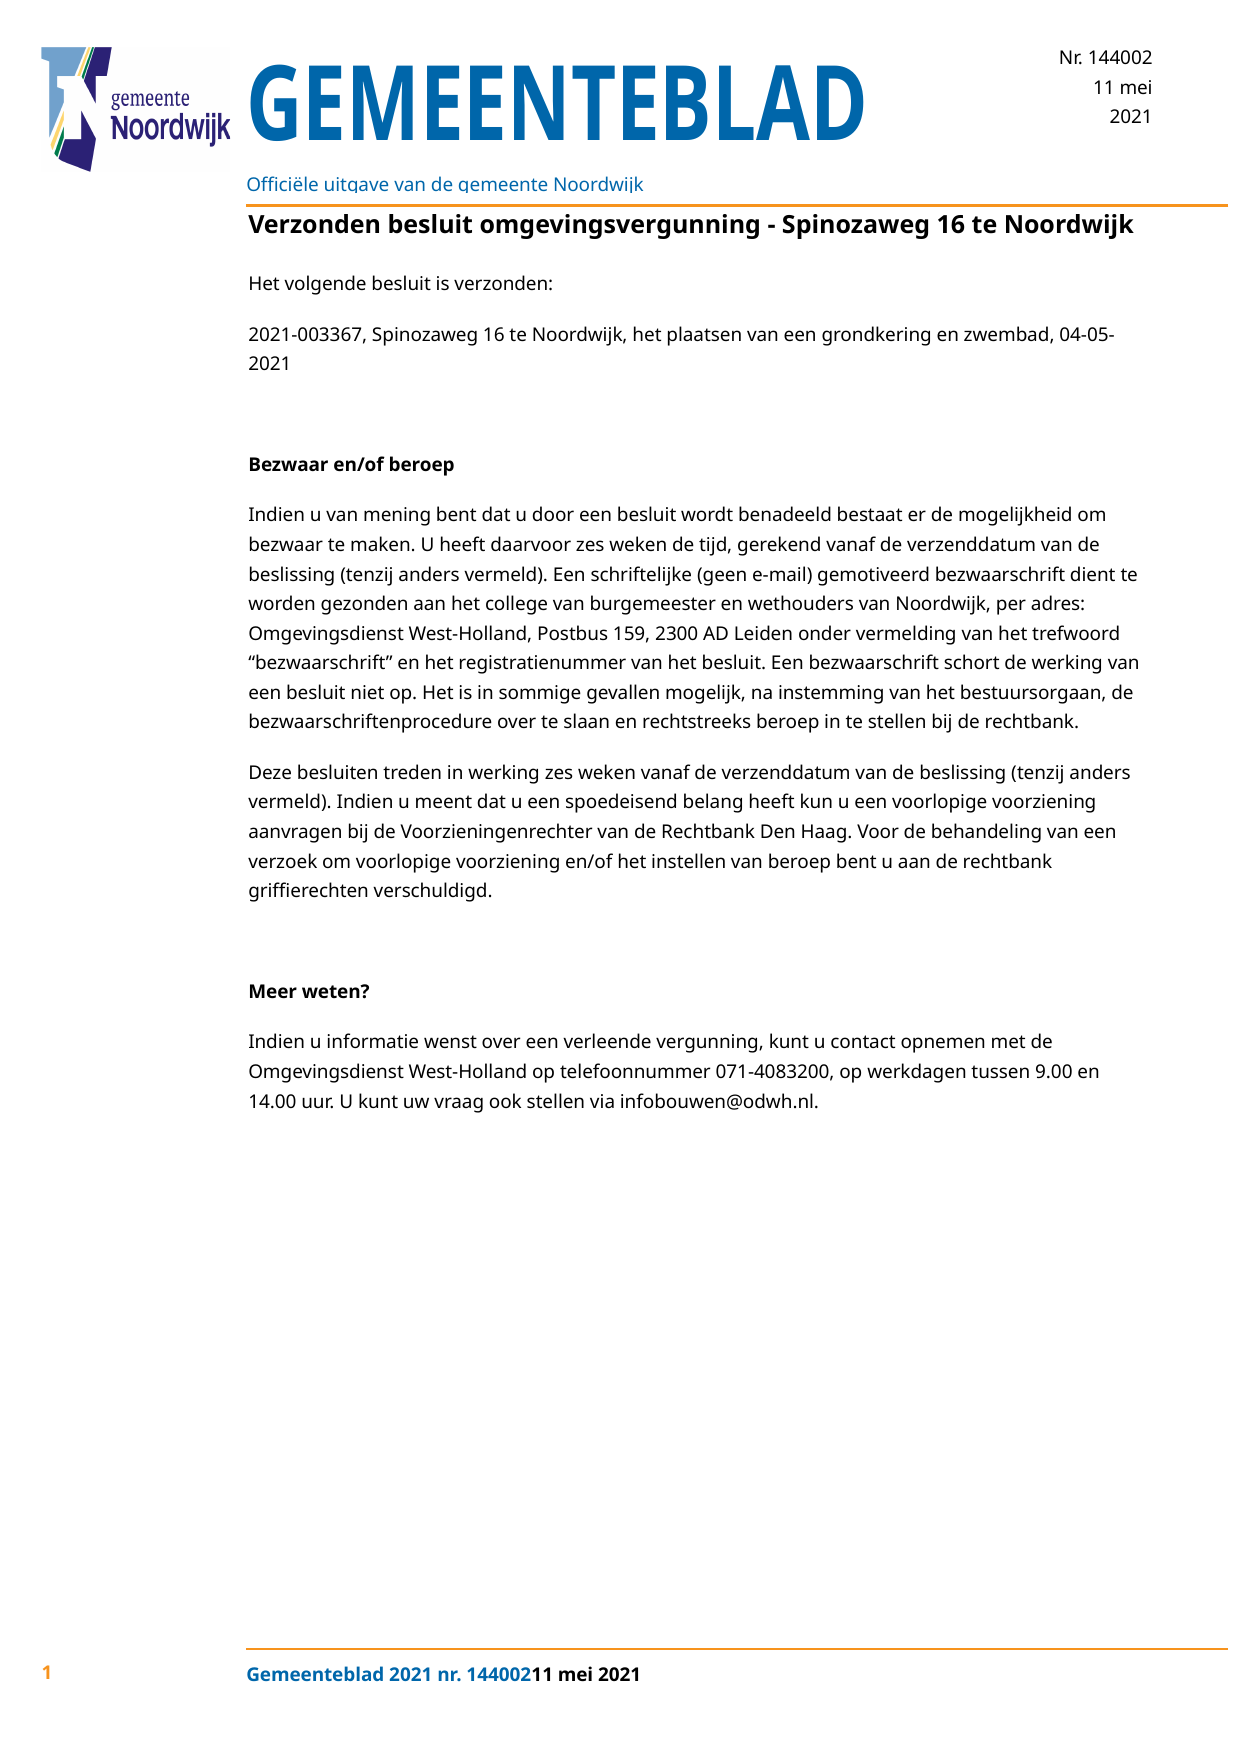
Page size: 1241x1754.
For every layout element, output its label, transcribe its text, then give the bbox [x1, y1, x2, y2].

text Bezwaar en/of beroep [248, 451, 1152, 477]
text Verzonden besluit omgevingsvergunning - Spinozaweg 16 te Noordwijk [248, 207, 1152, 241]
text Indien u van mening bent dat u door een besluit wordt benadeeld bestaat er de mogelijkheid om bezwaar te maken. U heeft daarvoor zes weken de tijd, gerekend vanaf de verzenddatum van de beslissing (tenzij anders vermeld). Een schriftelijke (geen e-mail) gemotiveerd bezwaarschrift dient te worden gezonden aan het college van burgemeester en wethouders van Noordwijk, per adres: Omgevingsdienst West-Holland, Postbus 159, 2300 AD Leiden onder vermelding van het trefwoord “bezwaarschrift” en het registratienummer van het besluit. Een bezwaarschrift schort de werking van een besluit niet op. Het is in sommige gevallen mogelijk, na instemming van het bestuursorgaan, de bezwaarschriftenprocedure over te slaan en rechtstreeks beroep in te stellen bij de rechtbank. [248, 502, 1152, 734]
text 2021-003367, Spinozaweg 16 te Noordwijk, het plaatsen van een grondkering en zwembad, 04-05-2021 [248, 321, 1152, 376]
picture [41, 47, 231, 172]
text Meer weten? [248, 978, 1152, 1004]
text Deze besluiten treden in werking zes weken vanaf de verzenddatum van de beslissing (tenzij anders vermeld). Indien u meent dat u een spoedeisend belang heeft kun u een voorlopige voorziening aanvragen bij de Voorzieningenrechter van de Rechtbank Den Haag. Voor de behandeling van een verzoek om voorlopige voorziening en/of het instellen van beroep bent u aan de rechtbank griffierechten verschuldigd. [248, 759, 1152, 903]
text Het volgende besluit is verzonden: [248, 270, 1152, 296]
text Indien u informatie wenst over een verleende vergunning, kunt u contact opnemen met de Omgevingsdienst West-Holland op telefoonnummer 071-4083200, op werkdagen tussen 9.00 en 14.00 uur. U kunt uw vraag ook stellen via infobouwen@odwh.nl. [248, 1029, 1152, 1113]
